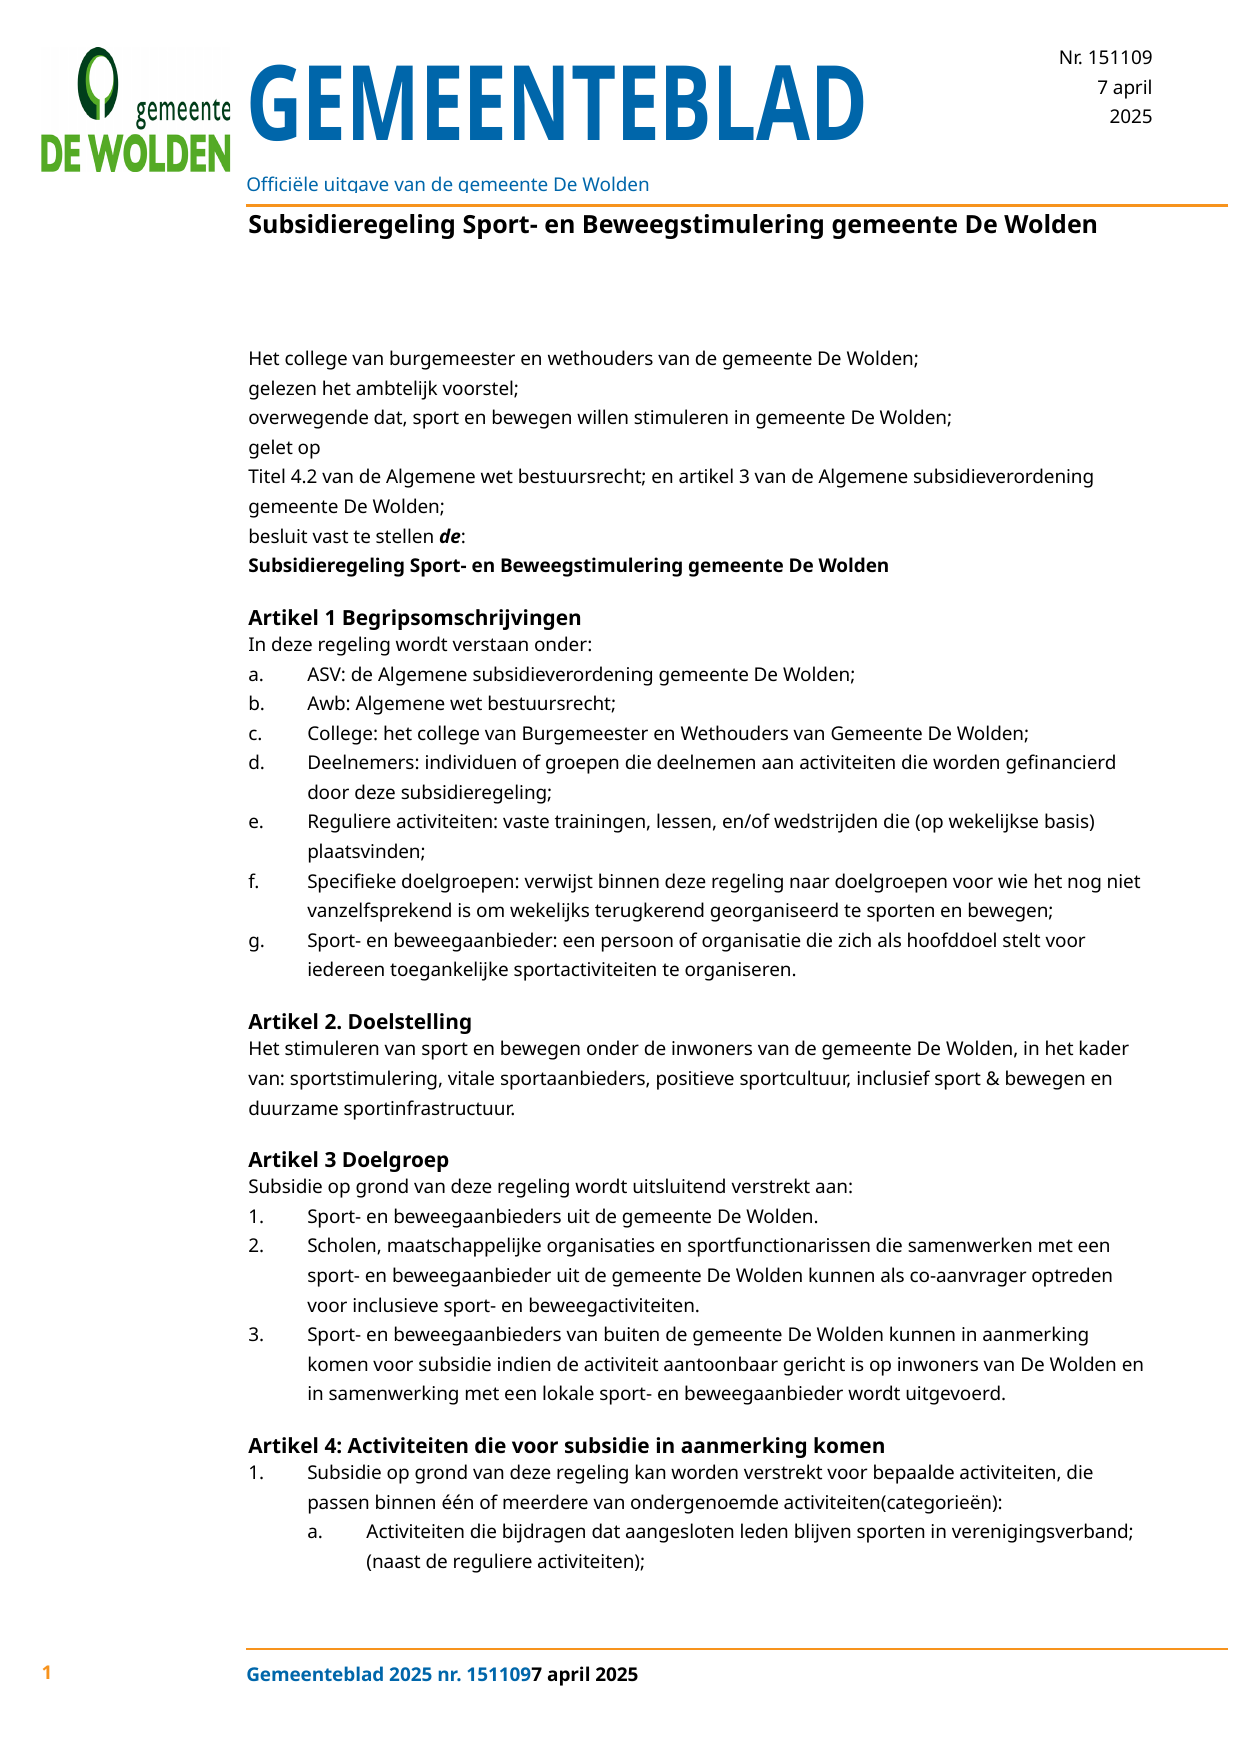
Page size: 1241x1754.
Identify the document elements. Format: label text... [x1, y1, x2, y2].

list Activiteiten die bijdragen dat aangesloten leden blijven sporten in verenigingsverband; (naast de reguliere activiteiten); [307, 1519, 1152, 1574]
text Subsidieregeling Sport- en Beweegstimulering gemeente De Wolden [248, 207, 1152, 241]
text Artikel 3 Doelgroep [248, 1145, 1152, 1173]
list Specifieke doelgroepen: verwijst binnen deze regeling naar doelgroepen voor wie het nog niet vanzelfsprekend is om wekelijks terugkerend georganiseerd te sporten en bewegen; [248, 868, 1152, 923]
list Sport- en beweegaanbieders van buiten de gemeente De Wolden kunnen in aanmerking komen voor subsidie indien de activiteit aantoonbaar gericht is op inwoners van De Wolden en in samenwerking met een lokale sport- en beweegaanbieder wordt uitgevoerd. [248, 1321, 1152, 1406]
text besluit vast te stellen de: [248, 523, 1152, 548]
list Subsidie op grond van deze regeling kan worden verstrekt voor bepaalde activiteiten, die passen binnen één of meerdere van ondergenoemde activiteiten(categorieën): [248, 1459, 1152, 1515]
text gelet op [248, 434, 1152, 460]
text Het college van burgemeester en wethouders van de gemeente De Wolden; [248, 345, 1152, 371]
text Subsidie op grond van deze regeling wordt uitsluitend verstrekt aan: [248, 1173, 1152, 1199]
text Artikel 2. Doelstelling [248, 1007, 1152, 1036]
text gelezen het ambtelijk voorstel; [248, 375, 1152, 401]
list Reguliere activiteiten: vaste trainingen, lessen, en/of wedstrijden die (op wekelijkse basis) plaatsvinden; [248, 809, 1152, 864]
list ASV: de Algemene subsidieverordening gemeente De Wolden; [248, 661, 1152, 687]
text Titel 4.2 van de Algemene wet bestuursrecht; en artikel 3 van de Algemene subsidieverordening gemeente De Wolden; [248, 464, 1152, 519]
text Artikel 1 Begripsomschrijvingen [248, 603, 1152, 631]
picture [41, 47, 231, 172]
text In deze regeling wordt verstaan onder: [248, 631, 1152, 657]
list College: het college van Burgemeester en Wethouders van Gemeente De Wolden; [248, 720, 1152, 746]
list Scholen, maatschappelijke organisaties en sportfunctionarissen die samenwerken met een sport- en beweegaanbieder uit de gemeente De Wolden kunnen als co-aanvrager optreden voor inclusieve sport- en beweegactiviteiten. [248, 1233, 1152, 1318]
text Artikel 4: Activiteiten die voor subsidie in aanmerking komen [248, 1431, 1152, 1459]
list Awb: Algemene wet bestuursrecht; [248, 690, 1152, 716]
list Sport- en beweegaanbieders uit de gemeente De Wolden. [248, 1203, 1152, 1229]
list Deelnemers: individuen of groepen die deelnemen aan activiteiten die worden gefinancierd door deze subsidieregeling; [248, 749, 1152, 805]
text Subsidieregeling Sport- en Beweegstimulering gemeente De Wolden [248, 552, 1152, 578]
text Het stimuleren van sport en bewegen onder de inwoners van de gemeente De Wolden, in het kader van: sportstimulering, vitale sportaanbieders, positieve sportcultuur, inclusief sport & bewegen en duurzame sportinfrastructuur. [248, 1036, 1152, 1120]
list Sport- en beweegaanbieder: een persoon of organisatie die zich als hoofddoel stelt voor iedereen toegankelijke sportactiviteiten te organiseren. [248, 927, 1152, 982]
text overwegende dat, sport en bewegen willen stimuleren in gemeente De Wolden; [248, 404, 1152, 430]
